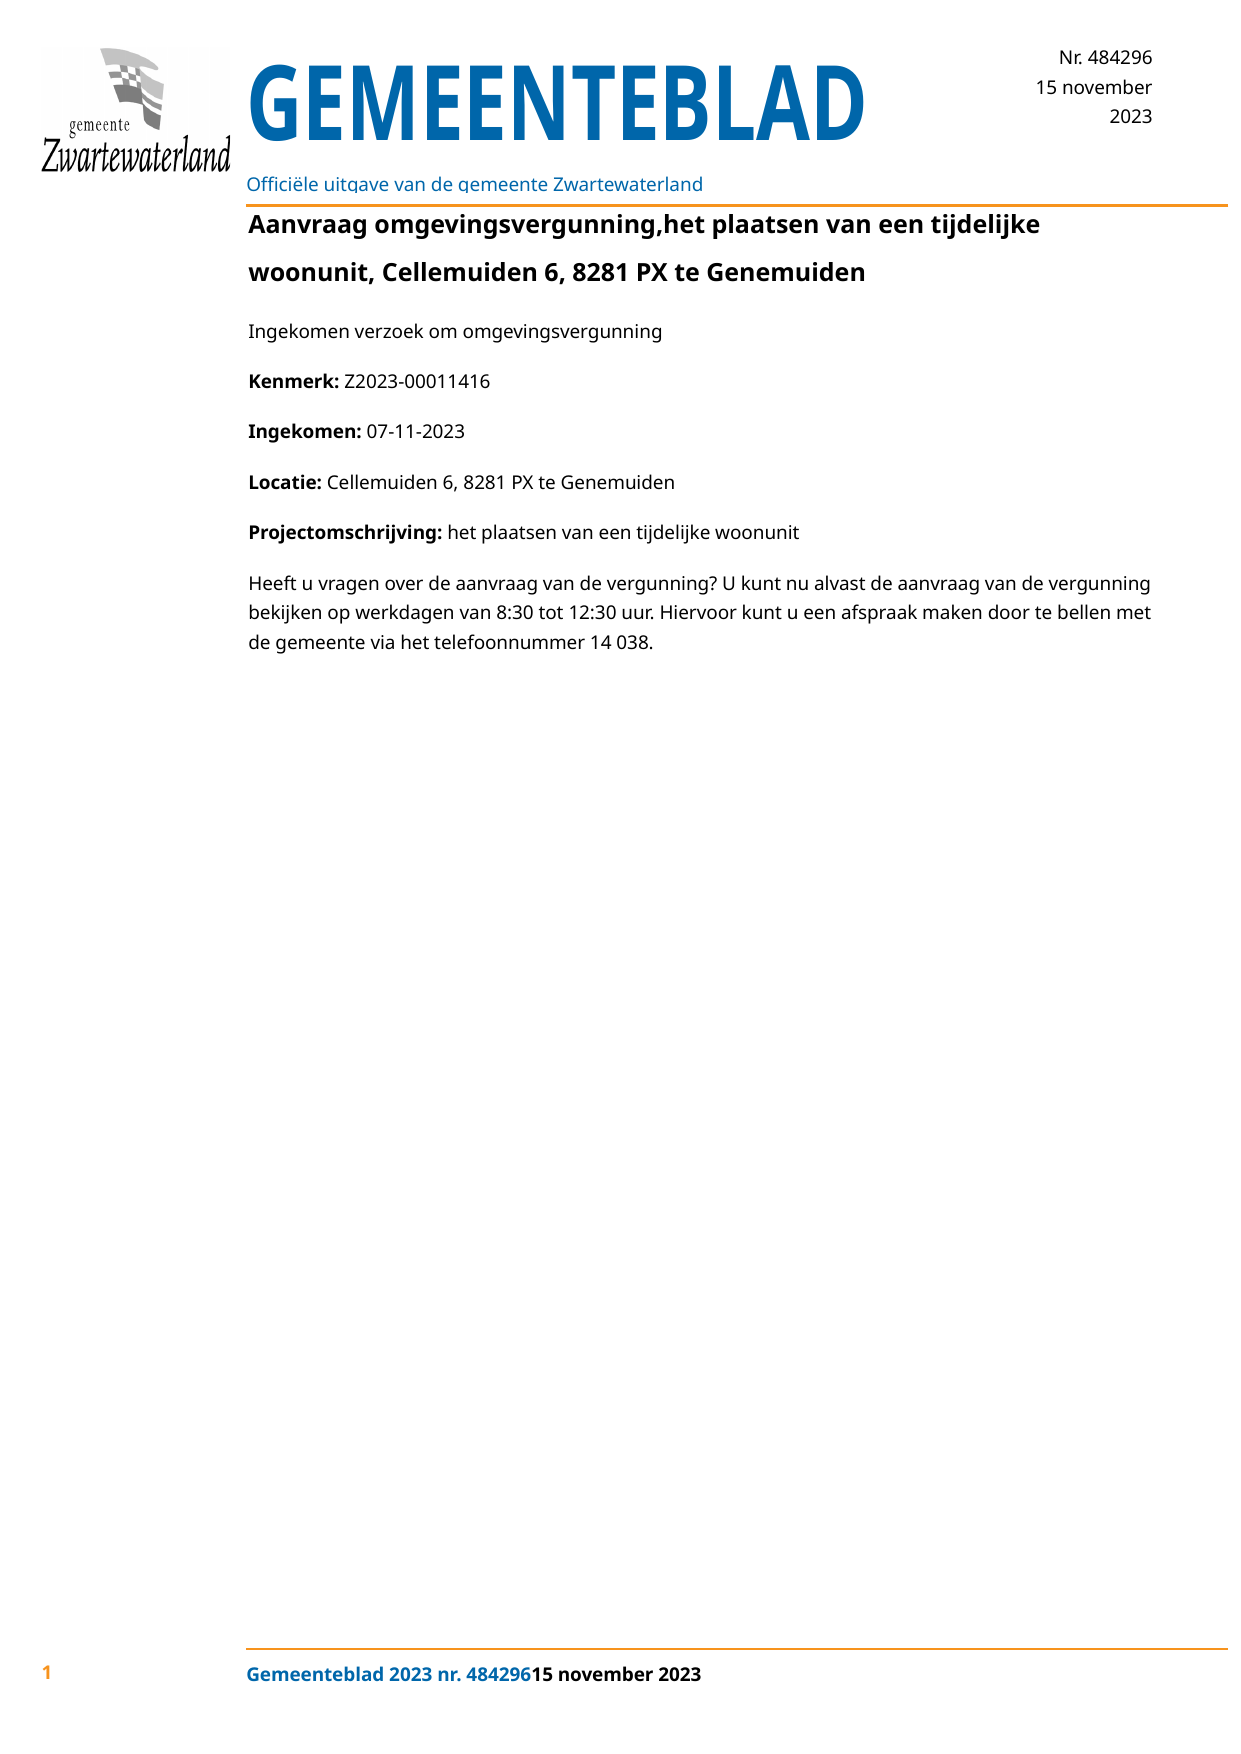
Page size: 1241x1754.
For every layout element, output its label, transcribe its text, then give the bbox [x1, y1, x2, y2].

text Heeft u vragen over de aanvraag van de vergunning? U kunt nu alvast de aanvraag van de vergunning bekijken op werkdagen van 8:30 tot 12:30 uur. Hiervoor kunt u een afspraak maken door te bellen met de gemeente via het telefoonnummer 14 038. [248, 570, 1152, 655]
text Locatie: Cellemuiden 6, 8281 PX te Genemuiden [248, 469, 1152, 495]
text Kenmerk: Z2023-00011416 [248, 368, 1152, 394]
text Ingekomen: 07-11-2023 [248, 419, 1152, 444]
text Ingekomen verzoek om omgevingsvergunning [248, 318, 1152, 344]
picture [41, 47, 231, 172]
text Aanvraag omgevingsvergunning,het plaatsen van een tijdelijke woonunit, Cellemuiden 6, 8281 PX te Genemuiden [248, 207, 1152, 288]
text Projectomschrijving: het plaatsen van een tijdelijke woonunit [248, 519, 1152, 545]
